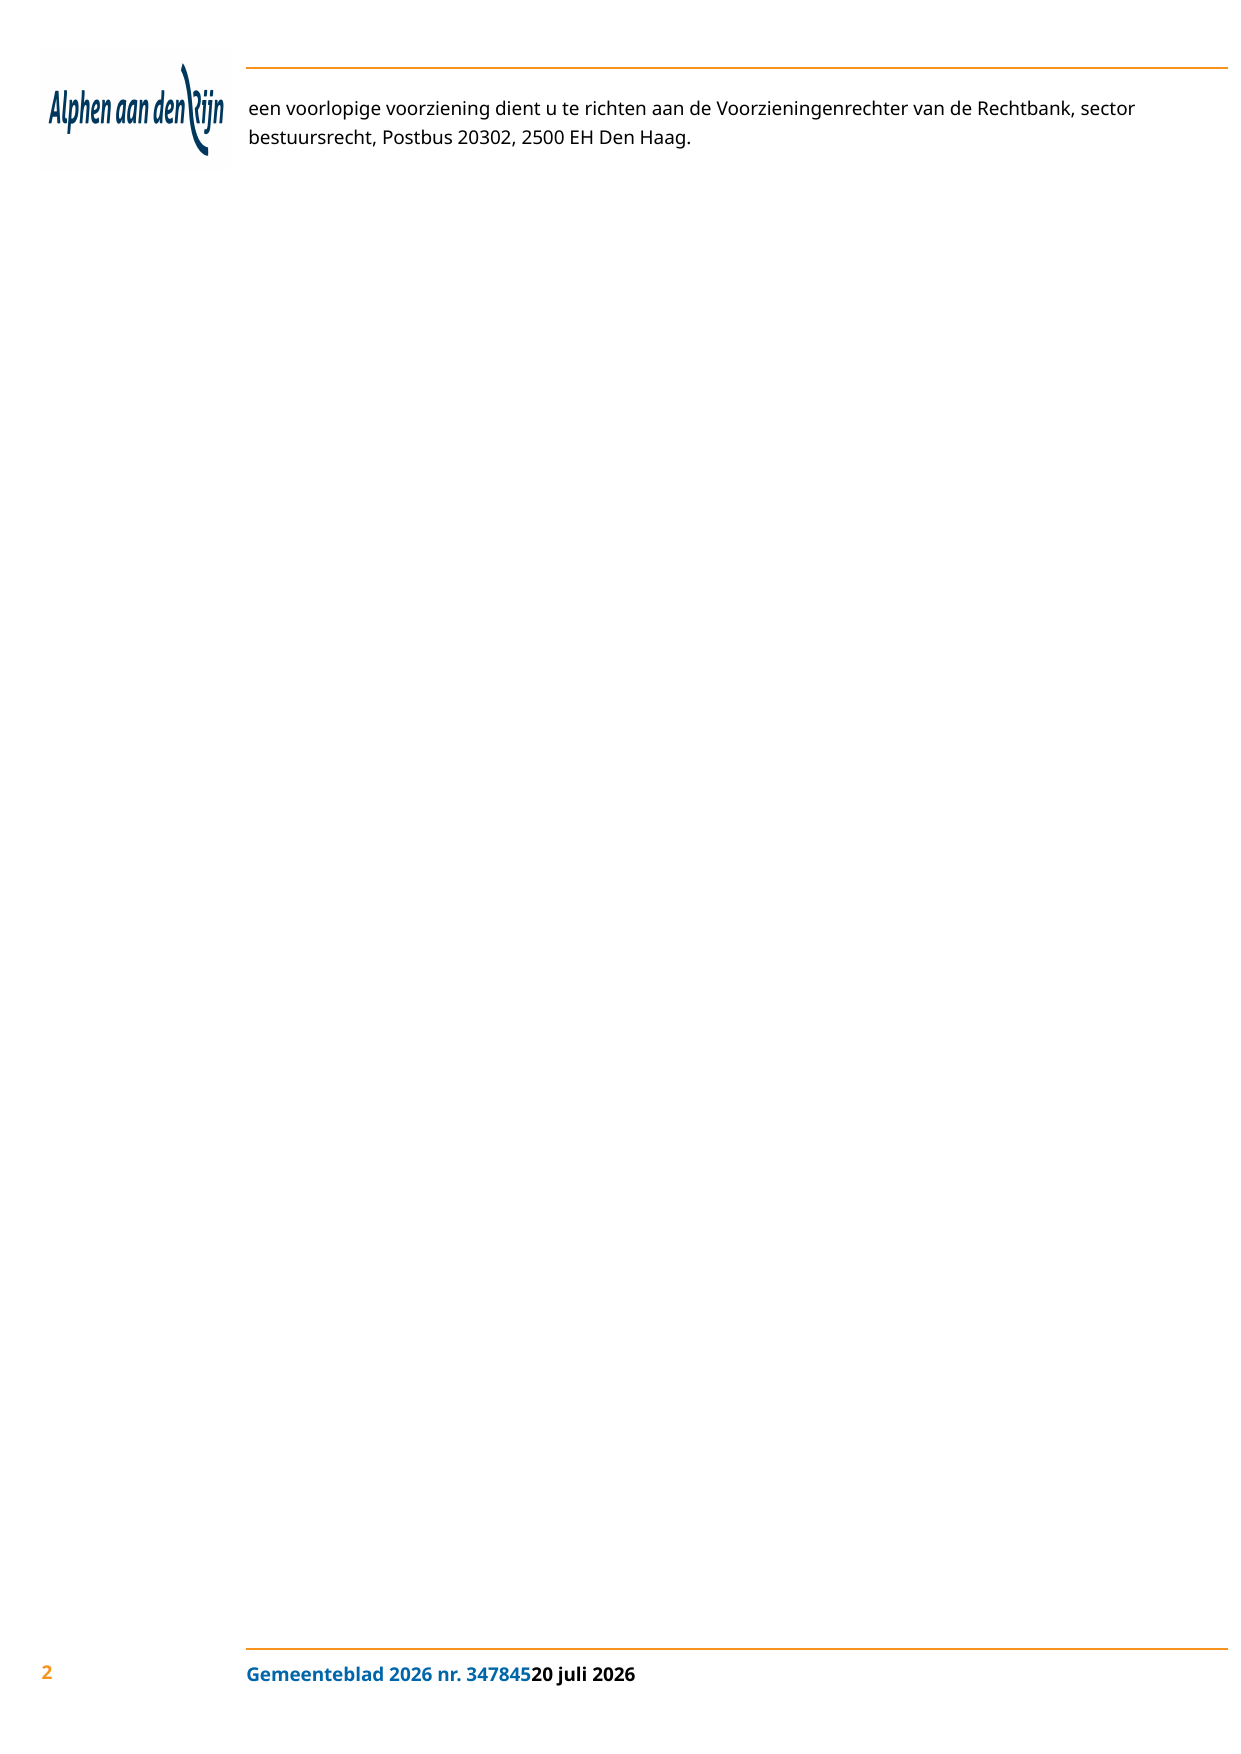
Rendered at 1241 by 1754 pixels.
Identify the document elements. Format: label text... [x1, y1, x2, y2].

picture [41, 47, 231, 172]
text een voorlopige voorziening dient u te richten aan de Voorzieningenrechter van de Rechtbank, sector bestuursrecht, Postbus 20302, 2500 EH Den Haag. [248, 95, 1152, 150]
